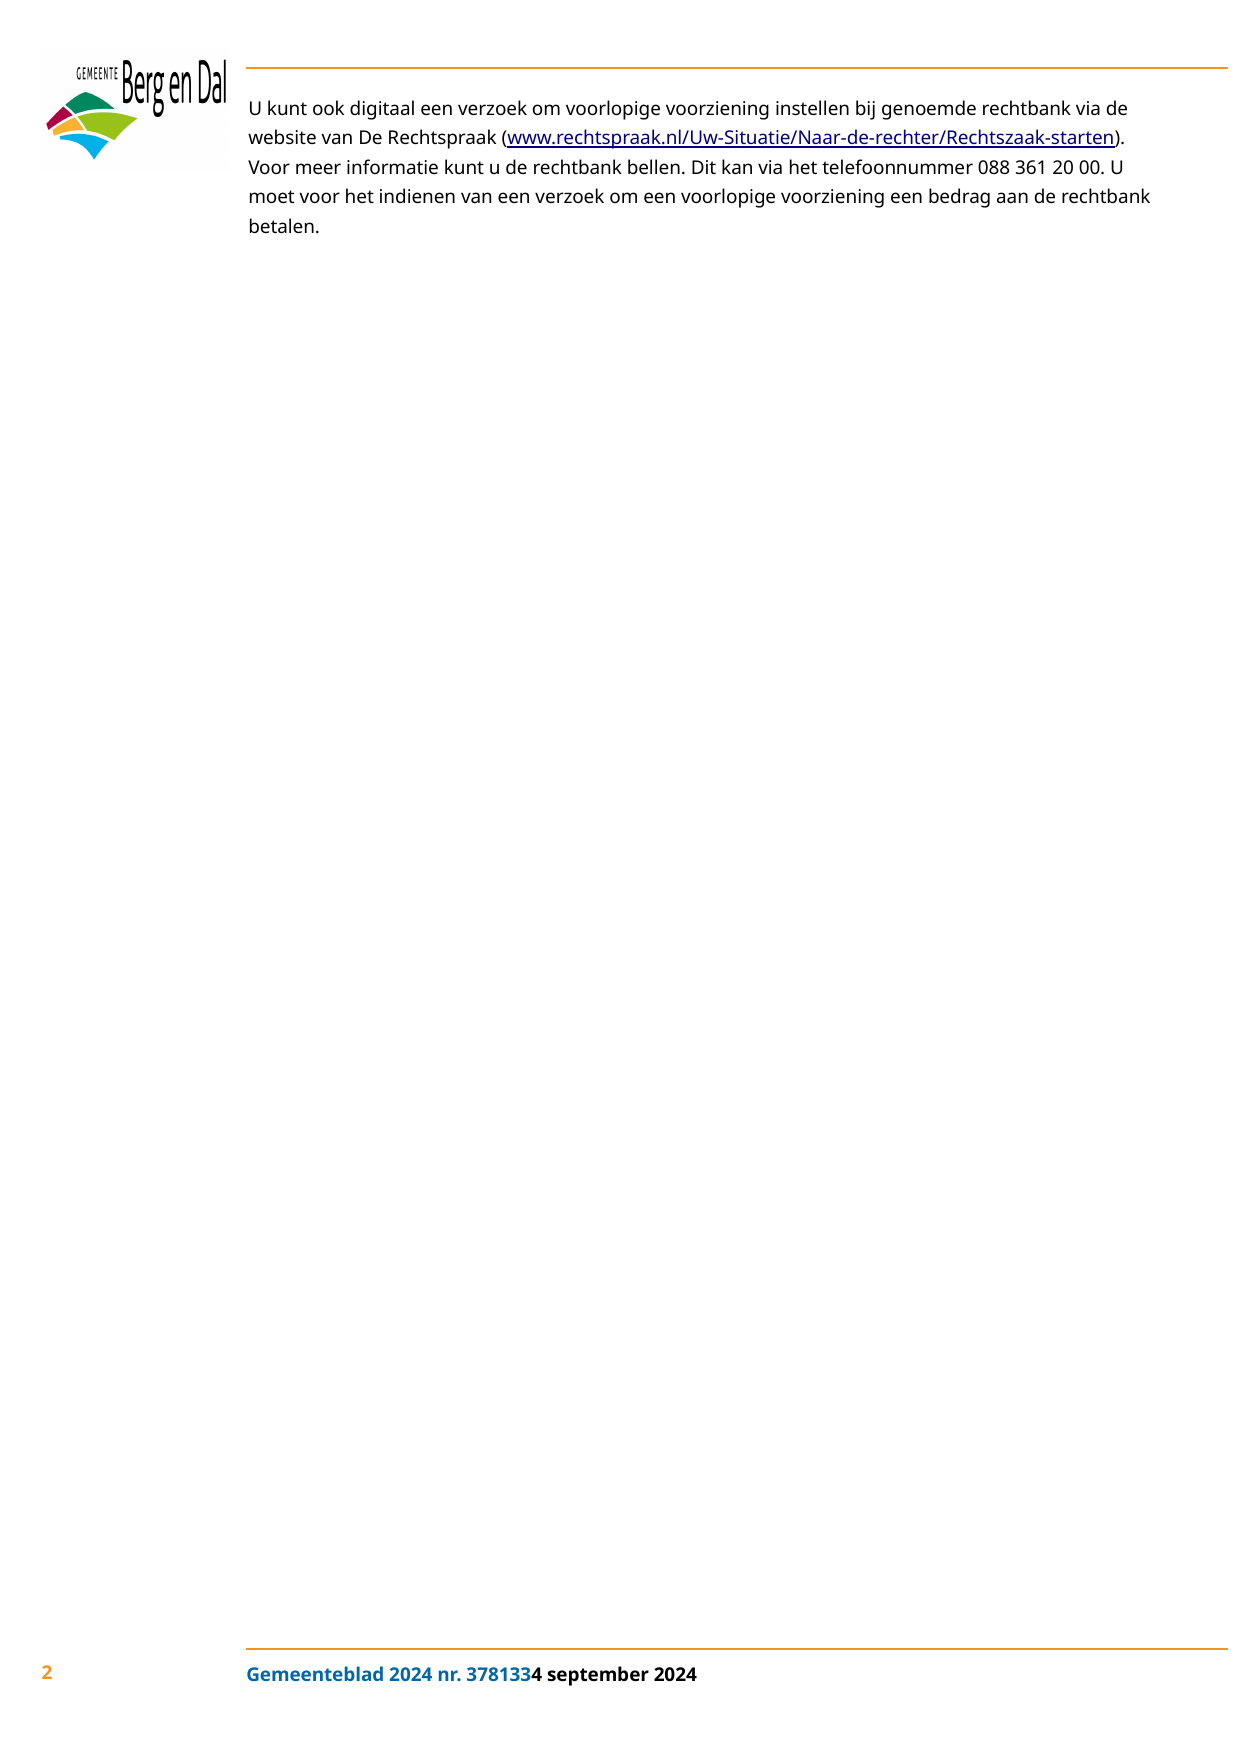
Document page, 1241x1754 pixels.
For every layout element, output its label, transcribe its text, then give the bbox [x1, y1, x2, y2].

picture [41, 47, 231, 172]
text U kunt ook digitaal een verzoek om voorlopige voorziening instellen bij genoemde rechtbank via de website van De Rechtspraak (www.rechtspraak.nl/Uw-Situatie/Naar-de-rechter/Rechtszaak-starten). Voor meer informatie kunt u de rechtbank bellen. Dit kan via het telefoonnummer 088 361 20 00. U moet voor het indienen van een verzoek om een voorlopige voorziening een bedrag aan de rechtbank betalen. [248, 95, 1152, 239]
